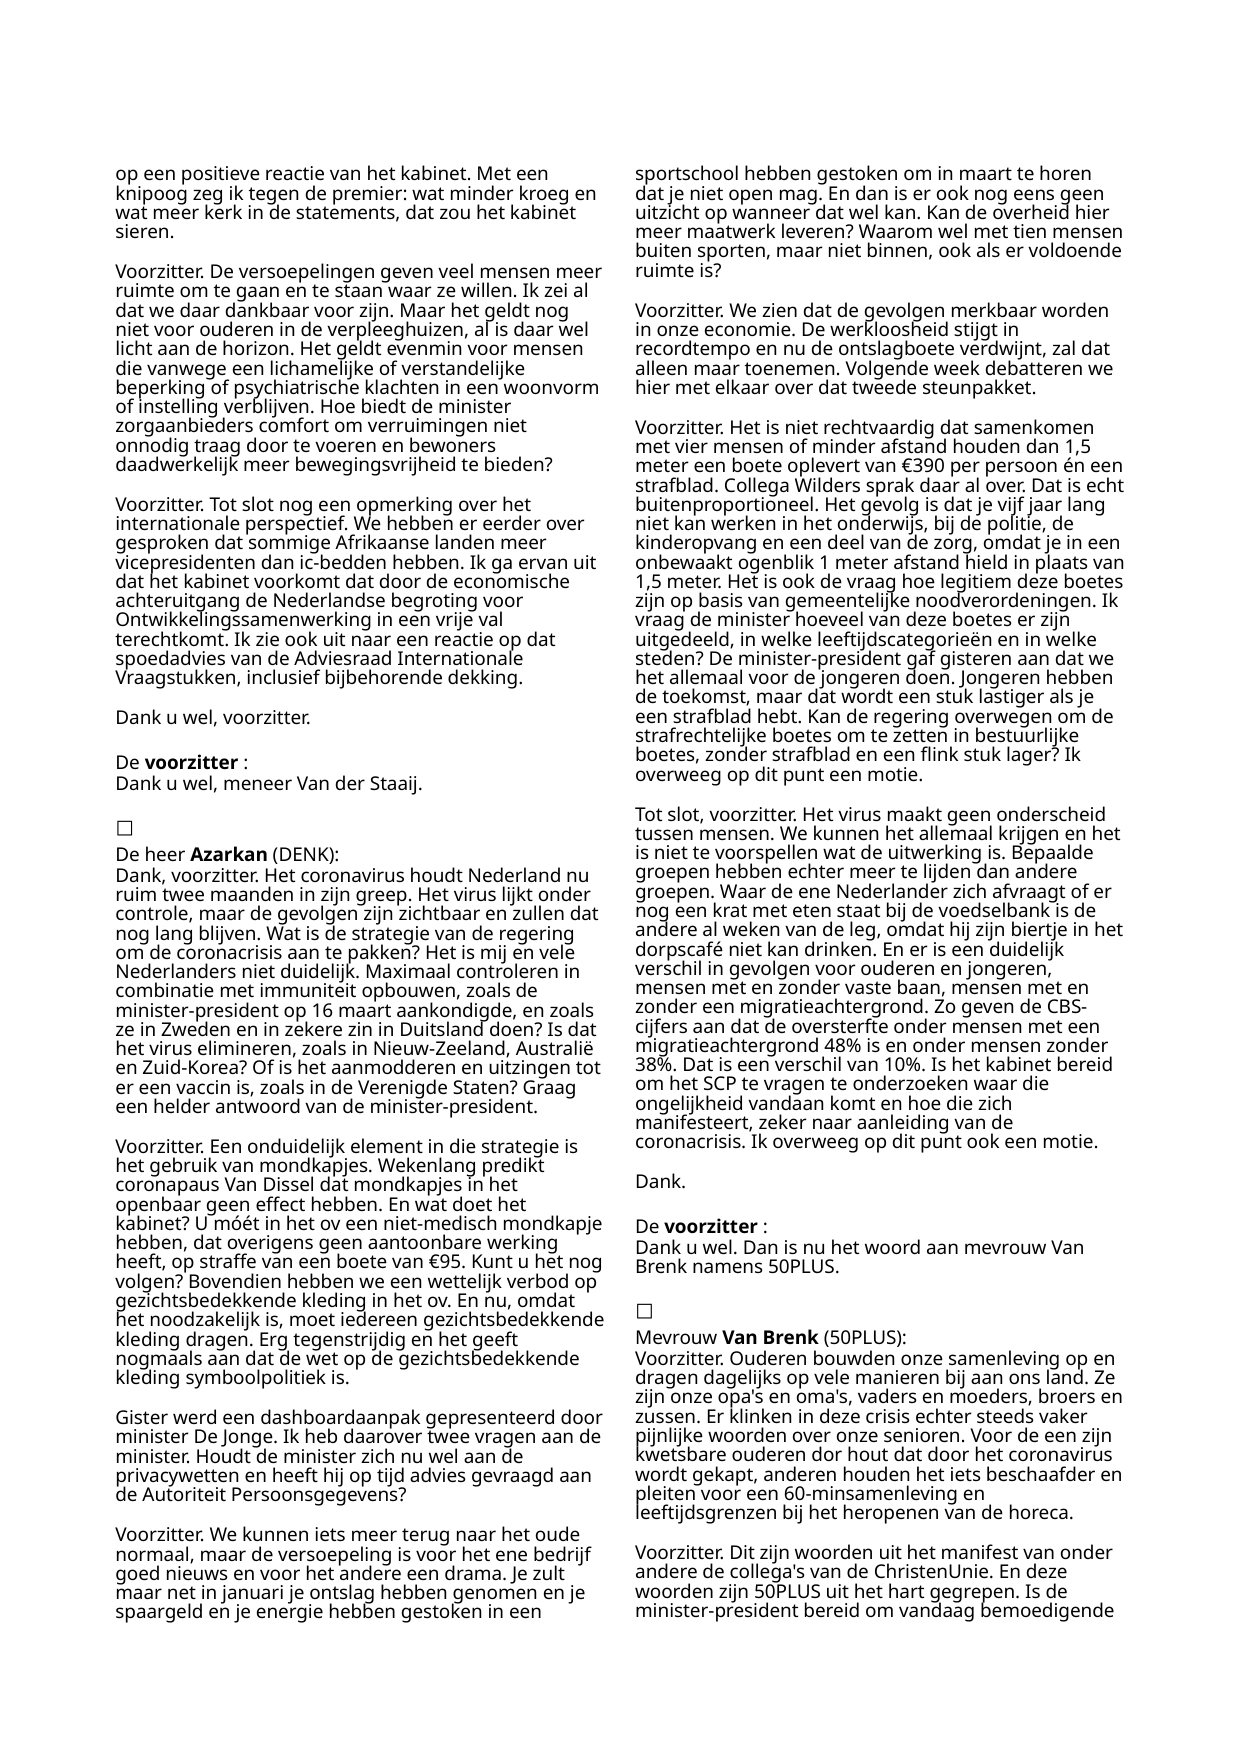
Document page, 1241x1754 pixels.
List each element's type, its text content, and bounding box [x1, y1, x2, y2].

text Voorzitter. Een onduidelijk element in die strategie is het gebruik van mondkapjes. Wekenlang predikt coronapaus Van Dissel dat mondkapjes in het openbaar geen effect hebben. En wat doet het kabinet? U móét in het ov een niet-medisch mondkapje hebben, dat overigens geen aantoonbare werking heeft, op straffe van een boete van €95. Kunt u het nog volgen? Bovendien hebben we een wettelijk verbod op gezichtsbedekkende kleding in het ov. En nu, omdat het noodzakelijk is, moet iedereen gezichtsbedekkende kleding dragen. Erg tegenstrijdig en het geeft nogmaals aan dat de wet op de gezichtsbedekkende kleding symboolpolitiek is. [115, 1138, 605, 1388]
text Voorzitter. Tot slot nog een opmerking over het internationale perspectief. We hebben er eerder over gesproken dat sommige Afrikaanse landen meer vicepresidenten dan ic-bedden hebben. Ik ga ervan uit dat het kabinet voorkomt dat door de economische achteruitgang de Nederlandse begroting voor Ontwikkelingssamenwerking in een vrije val terechtkomt. Ik zie ook uit naar een reactie op dat spoedadvies van de Adviesraad Internationale Vraagstukken, inclusief bijbehorende dekking. [115, 496, 605, 688]
text Voorzitter. Het is niet rechtvaardig dat samenkomen met vier mensen of minder afstand houden dan 1,5 meter een boete oplevert van €390 per persoon én een strafblad. Collega Wilders sprak daar al over. Dat is echt buitenproportioneel. Het gevolg is dat je vijf jaar lang niet kan werken in het onderwijs, bij de politie, de kinderopvang en een deel van de zorg, omdat je in een onbewaakt ogenblik 1 meter afstand hield in plaats van 1,5 meter. Het is ook de vraag hoe legitiem deze boetes zijn op basis van gemeentelijke noodverordeningen. Ik vraag de minister hoeveel van deze boetes er zijn uitgedeeld, in welke leeftijdscategorieën en in welke steden? De minister-president gaf gisteren aan dat we het allemaal voor de jongeren doen. Jongeren hebben de toekomst, maar dat wordt een stuk lastiger als je een strafblad hebt. Kan de regering overwegen om de strafrechtelijke boetes om te zetten in bestuurlijke boetes, zonder strafblad en een flink stuk lager? Ik overweeg op dit punt een motie. [635, 419, 1125, 785]
text Gister werd een dashboardaanpak gepresenteerd door minister De Jonge. Ik heb daarover twee vragen aan de minister. Houdt de minister zich nu wel aan de privacywetten en heeft hij op tijd advies gevraagd aan de Autoriteit Persoonsgegevens? [115, 1409, 605, 1506]
text Mevrouw Van Brenk (50PLUS): [635, 1324, 1125, 1350]
text Voorzitter. De versoepelingen geven veel mensen meer ruimte om te gaan en te staan waar ze willen. Ik zei al dat we daar dankbaar voor zijn. Maar het geldt nog niet voor ouderen in de verpleeghuizen, al is daar wel licht aan de horizon. Het geldt evenmin voor mensen die vanwege een lichamelijke of verstandelijke beperking of psychiatrische klachten in een woonvorm of instelling verblijven. Hoe biedt de minister zorgaanbieders comfort om verruimingen niet onnodig traag door te voeren en bewoners daadwerkelijk meer bewegingsvrijheid te bieden? [115, 263, 605, 475]
text sportschool hebben gestoken om in maart te horen dat je niet open mag. En dan is er ook nog eens geen uitzicht op wanneer dat wel kan. Kan de overheid hier meer maatwerk leveren? Waarom wel met tien mensen buiten sporten, maar niet binnen, ook als er voldoende ruimte is? [635, 165, 1125, 281]
text Dank. [635, 1173, 1125, 1192]
text op een positieve reactie van het kabinet. Met een knipoog zeg ik tegen de premier: wat minder kroeg en wat meer kerk in de statements, dat zou het kabinet sieren. [115, 165, 605, 242]
text Dank u wel. Dan is nu het woord aan mevrouw Van Brenk namens 50PLUS. [635, 1239, 1125, 1278]
text Voorzitter. Dit zijn woorden uit het manifest van onder andere de collega's van de ChristenUnie. En deze woorden zijn 50PLUS uit het hart gegrepen. Is de minister-president bereid om vandaag bemoedigende [635, 1544, 1125, 1621]
text Dank u wel, meneer Van der Staaij. [115, 775, 605, 794]
text De voorzitter : [115, 749, 605, 775]
text Dank, voorzitter. Het coronavirus houdt Nederland nu ruim twee maanden in zijn greep. Het virus lijkt onder controle, maar de gevolgen zijn zichtbaar en zullen dat nog lang blijven. Wat is de strategie van de regering om de coronacrisis aan te pakken? Het is mij en vele Nederlanders niet duidelijk. Maximaal controleren in combinatie met immuniteit opbouwen, zoals de minister-president op 16 maart aankondigde, en zoals ze in Zweden en in zekere zin in Duitsland doen? Is dat het virus elimineren, zoals in Nieuw-Zeeland, Australië en Zuid-Korea? Of is het aanmodderen en uitzingen tot er een vaccin is, zoals in de Verenigde Staten? Graag een helder antwoord van de minister-president. [115, 867, 605, 1117]
text Voorzitter. Ouderen bouwden onze samenleving op en dragen dagelijks op vele manieren bij aan ons land. Ze zijn onze opa's en oma's, vaders en moeders, broers en zussen. Er klinken in deze crisis echter steeds vaker pijnlijke woorden over onze senioren. Voor de een zijn kwetsbare ouderen dor hout dat door het coronavirus wordt gekapt, anderen houden het iets beschaafder en pleiten voor een 60-minsamenleving en leeftijdsgrenzen bij het heropenen van de horeca. [635, 1350, 1125, 1523]
text Dank u wel, voorzitter. [115, 709, 605, 728]
text Tot slot, voorzitter. Het virus maakt geen onderscheid tussen mensen. We kunnen het allemaal krijgen en het is niet te voorspellen wat de uitwerking is. Bepaalde groepen hebben echter meer te lijden dan andere groepen. Waar de ene Nederlander zich afvraagt of er nog een krat met eten staat bij de voedselbank is de andere al weken van de leg, omdat hij zijn biertje in het dorpscafé niet kan drinken. En er is een duidelijk verschil in gevolgen voor ouderen en jongeren, mensen met en zonder vaste baan, mensen met en zonder een migratieachtergrond. Zo geven de CBS-cijfers aan dat de oversterfte onder mensen met een migratieachtergrond 48% is en onder mensen zonder 38%. Dat is een verschil van 10%. Is het kabinet bereid om het SCP te vragen te onderzoeken waar die ongelijkheid vandaan komt en hoe die zich manifesteert, zeker naar aanleiding van de coronacrisis. Ik overweeg op dit punt ook een motie. [635, 806, 1125, 1152]
text ⬜ [635, 1298, 1125, 1324]
text De heer Azarkan (DENK): [115, 841, 605, 867]
text ⬜ [115, 815, 605, 841]
text Voorzitter. We kunnen iets meer terug naar het oude normaal, maar de versoepeling is voor het ene bedrijf goed nieuws en voor het andere een drama. Je zult maar net in januari je ontslag hebben genomen en je spaargeld en je energie hebben gestoken in een [115, 1526, 605, 1623]
text De voorzitter : [635, 1213, 1125, 1239]
text Voorzitter. We zien dat de gevolgen merkbaar worden in onze economie. De werkloosheid stijgt in recordtempo en nu de ontslagboete verdwijnt, zal dat alleen maar toenemen. Volgende week debatteren we hier met elkaar over dat tweede steunpakket. [635, 302, 1125, 398]
